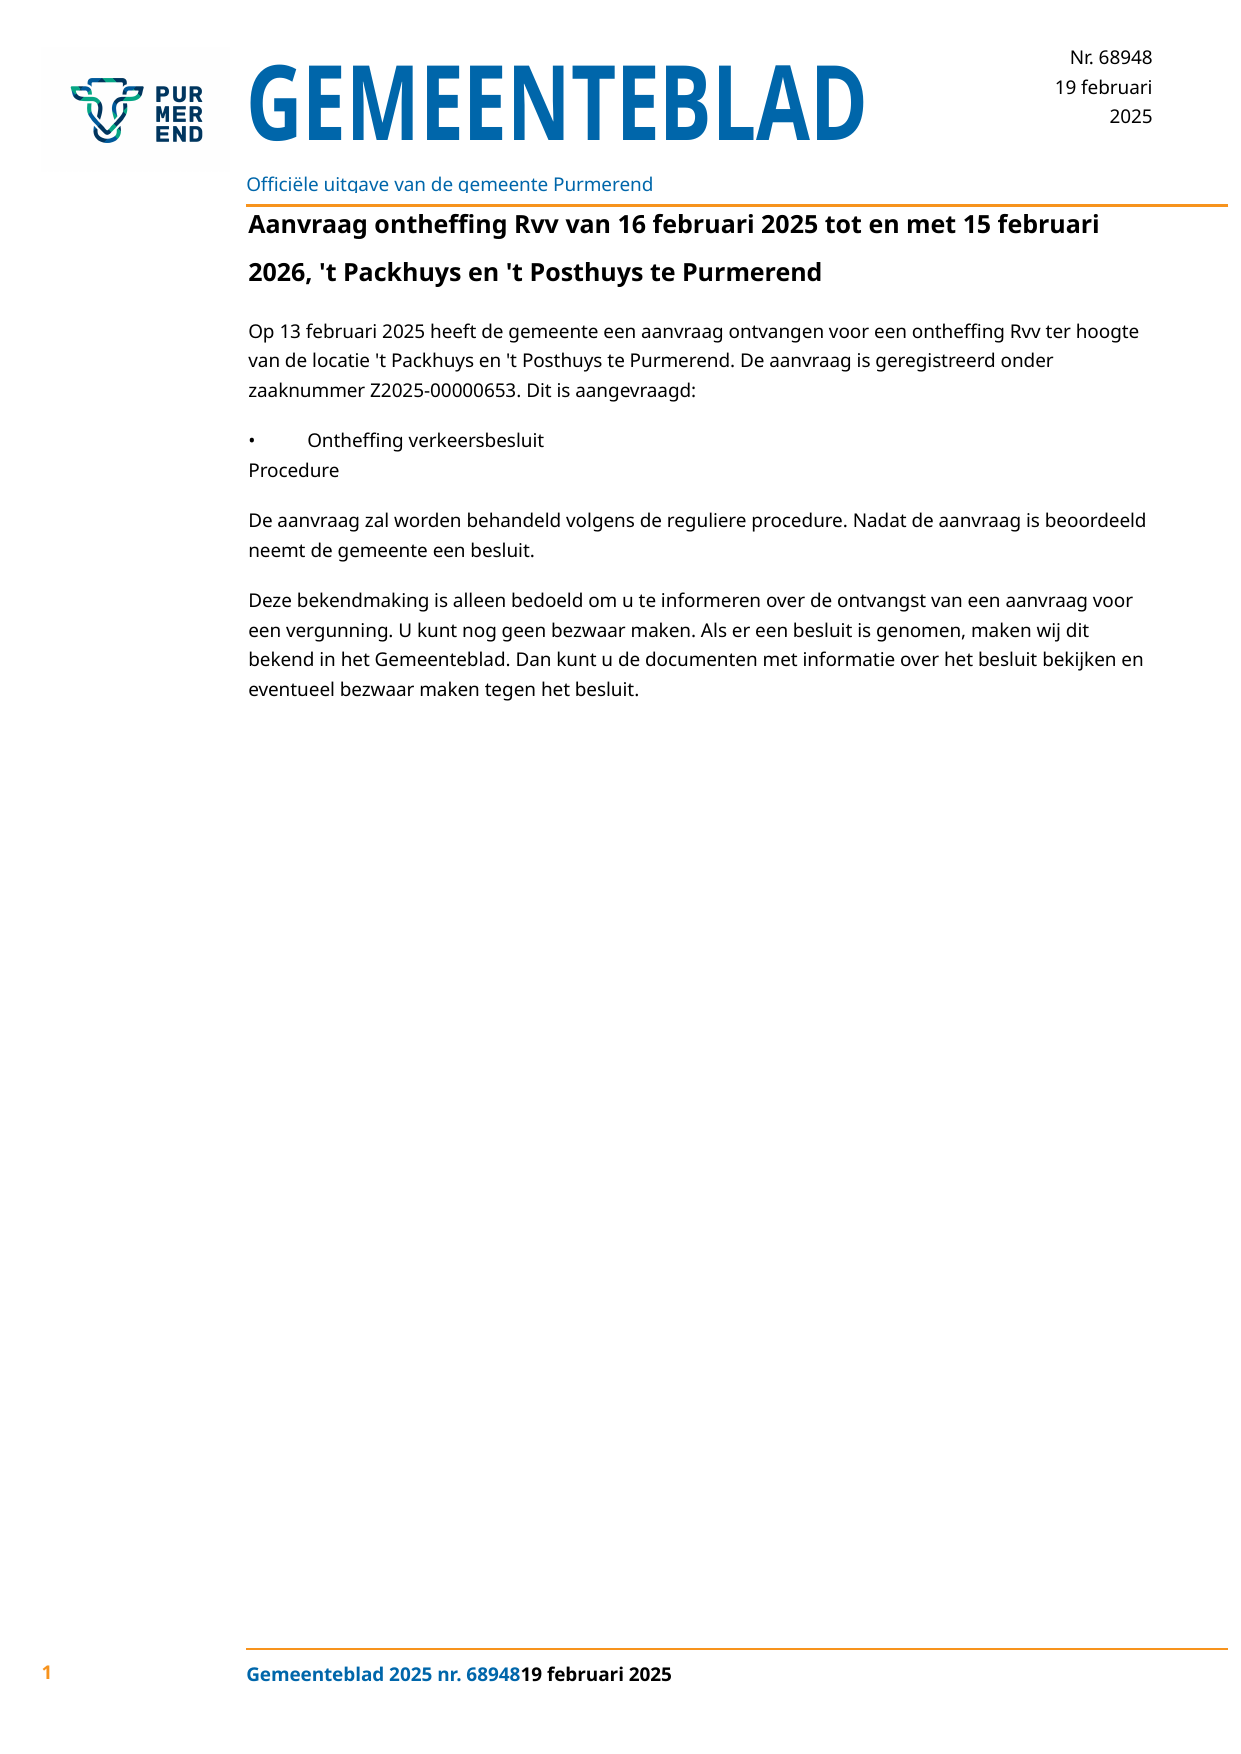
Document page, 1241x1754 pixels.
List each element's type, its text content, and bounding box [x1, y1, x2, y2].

text Procedure [248, 457, 1152, 483]
list Ontheffing verkeersbesluit [248, 427, 1152, 453]
text Op 13 februari 2025 heeft de gemeente een aanvraag ontvangen voor een ontheffing Rvv ter hoogte van de locatie 't Packhuys en 't Posthuys te Purmerend. De aanvraag is geregistreerd onder zaaknummer Z2025-00000653. Dit is aangevraagd: [248, 318, 1152, 403]
picture [41, 47, 231, 172]
text Aanvraag ontheffing Rvv van 16 februari 2025 tot en met 15 februari 2026, 't Packhuys en 't Posthuys te Purmerend [248, 207, 1152, 288]
text Deze bekendmaking is alleen bedoeld om u te informeren over de ontvangst van een aanvraag voor een vergunning. U kunt nog geen bezwaar maken. Als er een besluit is genomen, maken wij dit bekend in het Gemeenteblad. Dan kunt u de documenten met informatie over het besluit bekijken en eventueel bezwaar maken tegen het besluit. [248, 587, 1152, 702]
text De aanvraag zal worden behandeld volgens de reguliere procedure. Nadat de aanvraag is beoordeeld neemt de gemeente een besluit. [248, 507, 1152, 563]
